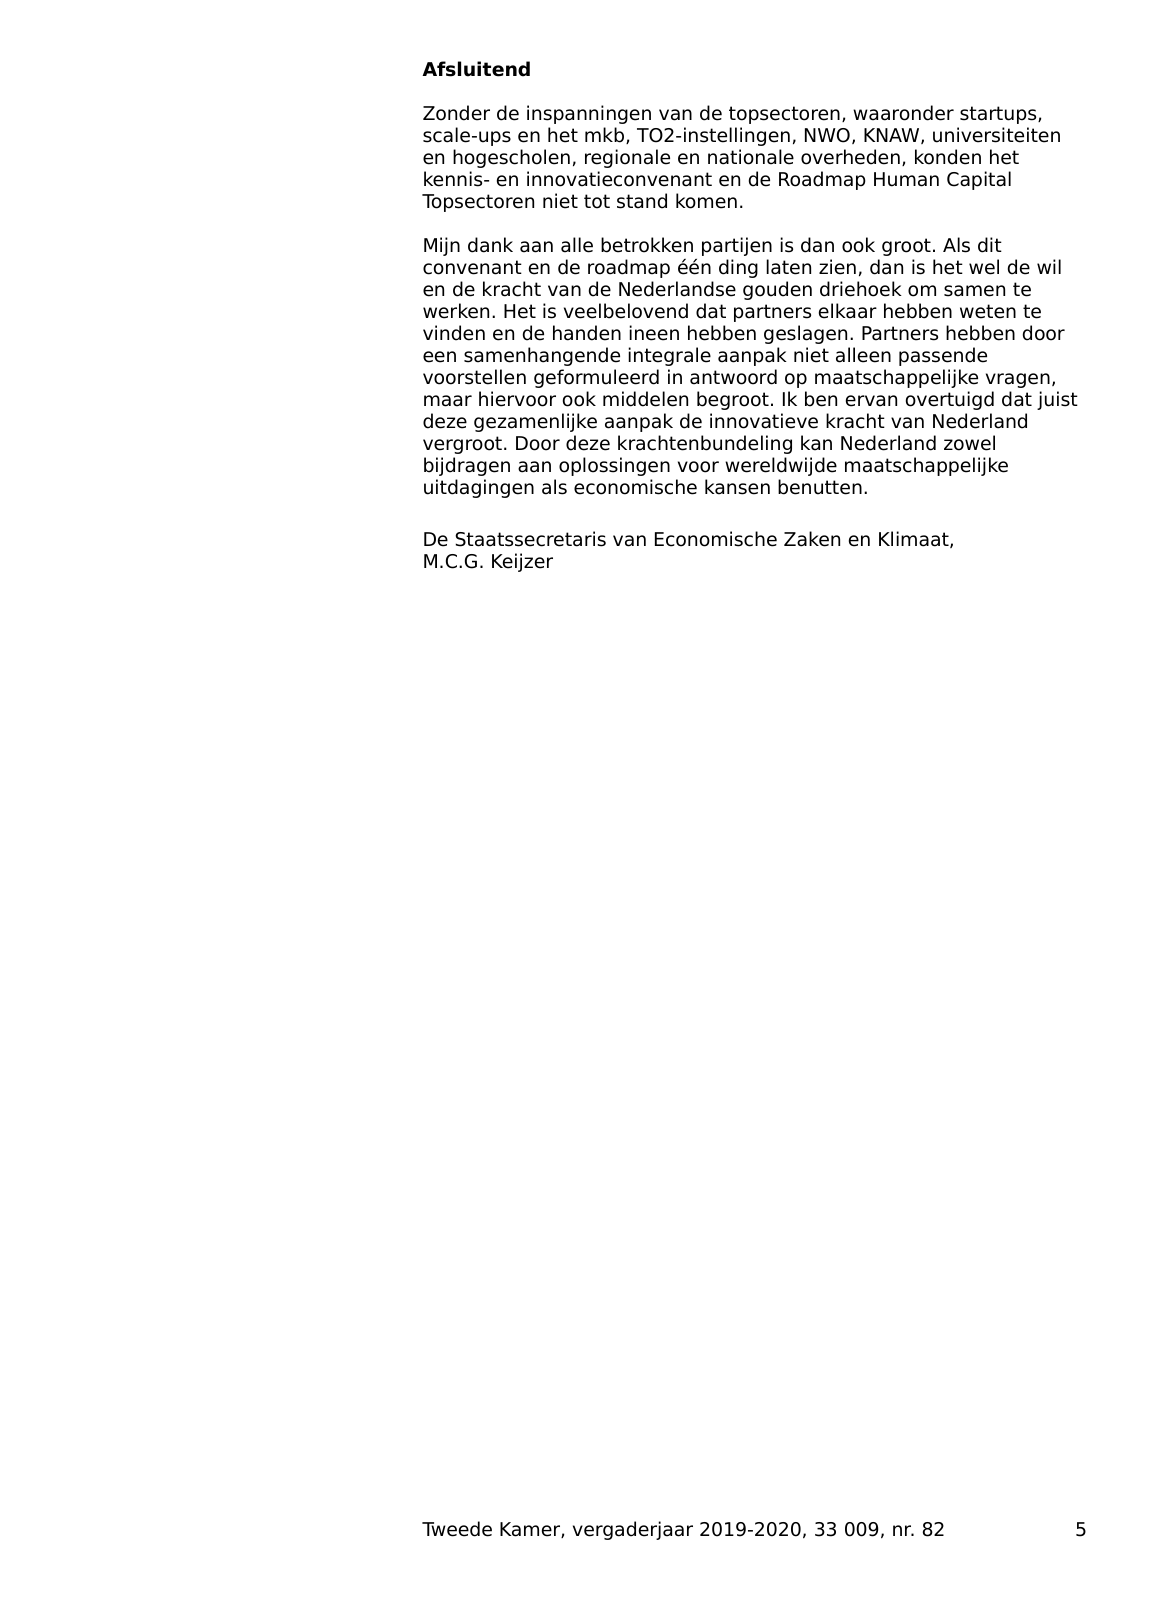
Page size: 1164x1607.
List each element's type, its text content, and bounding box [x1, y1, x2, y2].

text De Staatssecretaris van Economische Zaken en Klimaat, M.C.G. Keijzer [422, 529, 1087, 573]
text Mijn dank aan alle betrokken partijen is dan ook groot. Als dit convenant en de roadmap één ding laten zien, dan is het wel de wil en de kracht van de Nederlandse gouden driehoek om samen te werken. Het is veelbelovend dat partners elkaar hebben weten te vinden en de handen ineen hebben geslagen. Partners hebben door een samenhangende integrale aanpak niet alleen passende voorstellen geformuleerd in antwoord op maatschappelijke vragen, maar hiervoor ook middelen begroot. Ik ben ervan overtuigd dat juist deze gezamenlijke aanpak de innovatieve kracht van Nederland vergroot. Door deze krachtenbundeling kan Nederland zowel bijdragen aan oplossingen voor wereldwijde maatschappelijke uitdagingen als economische kansen benutten. [422, 235, 1087, 499]
subtitle Afsluitend [422, 59, 1087, 81]
text Zonder de inspanningen van de topsectoren, waaronder startups, scale-ups en het mkb, TO2-instellingen, NWO, KNAW, universiteiten en hogescholen, regionale en nationale overheden, konden het kennis- en innovatieconvenant en de Roadmap Human Capital Topsectoren niet tot stand komen. [422, 103, 1087, 213]
